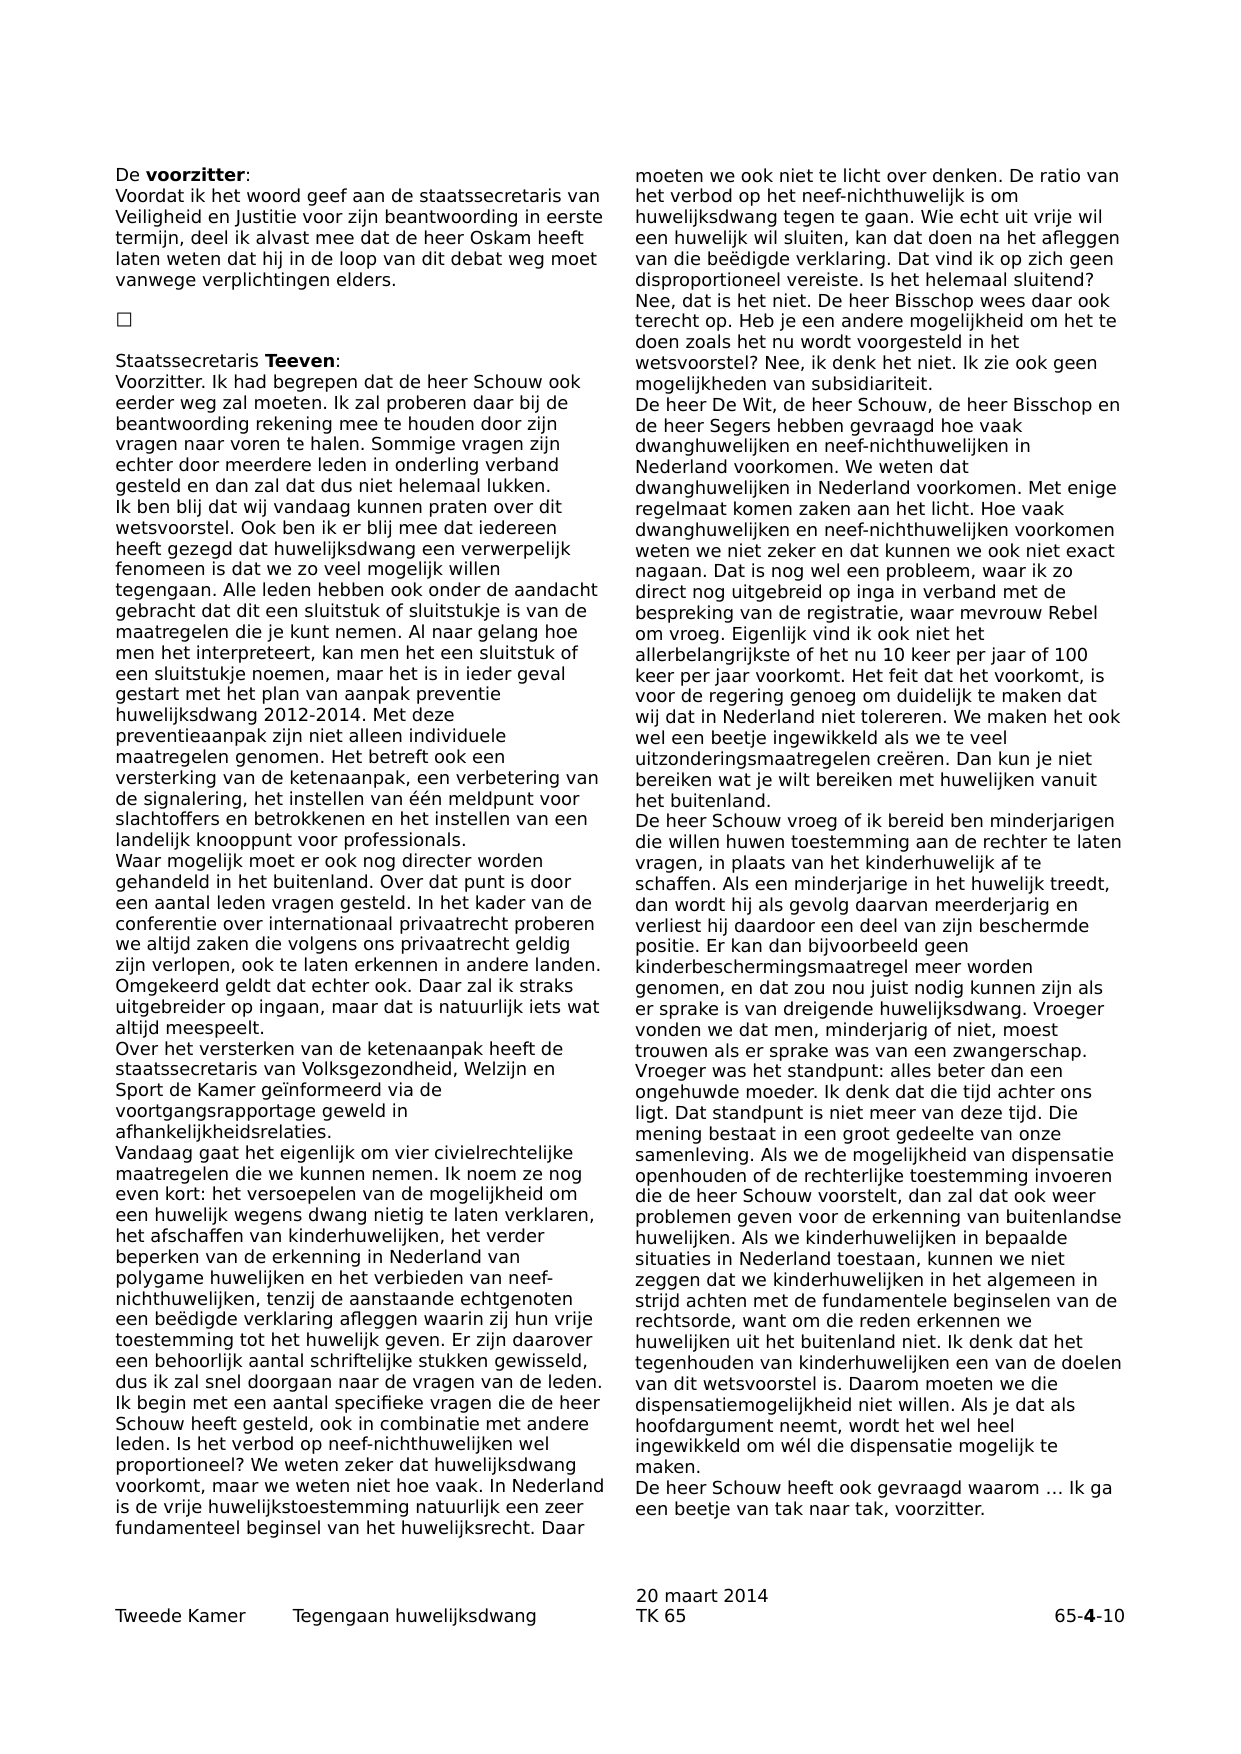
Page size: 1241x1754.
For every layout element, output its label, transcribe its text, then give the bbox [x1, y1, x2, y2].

text De heer Schouw heeft ook gevraagd waarom … Ik ga een beetje van tak naar tak, voorzitter. [635, 1478, 1125, 1519]
text Staatssecretaris Teeven: [115, 351, 605, 372]
text Voordat ik het woord geef aan de staatssecretaris van Veiligheid en Justitie voor zijn beantwoording in eerste termijn, deel ik alvast mee dat de heer Oskam heeft laten weten dat hij in de loop van dit debat weg moet vanwege verplichtingen elders. [115, 186, 605, 290]
text Voorzitter. Ik had begrepen dat de heer Schouw ook eerder weg zal moeten. Ik zal proberen daar bij de beantwoording rekening mee te houden door zijn vragen naar voren te halen. Sommige vragen zijn echter door meerdere leden in onderling verband gesteld en dan zal dat dus niet helemaal lukken. [115, 372, 605, 497]
text De heer De Wit, de heer Schouw, de heer Bisschop en de heer Segers hebben gevraagd hoe vaak dwanghuwelijken en neef-nichthuwelijken in Nederland voorkomen. We weten dat dwanghuwelijken in Nederland voorkomen. Met enige regelmaat komen zaken aan het licht. Hoe vaak dwanghuwelijken en neef-nichthuwelijken voorkomen weten we niet zeker en dat kunnen we ook niet exact nagaan. Dat is nog wel een probleem, waar ik zo direct nog uitgebreid op inga in verband met de bespreking van de registratie, waar mevrouw Rebel om vroeg. Eigenlijk vind ik ook niet het allerbelangrijkste of het nu 10 keer per jaar of 100 keer per jaar voorkomt. Het feit dat het voorkomt, is voor de regering genoeg om duidelijk te maken dat wij dat in Nederland niet tolereren. We maken het ook wel een beetje ingewikkeld als we te veel uitzonderingsmaatregelen creëren. Dan kun je niet bereiken wat je wilt bereiken met huwelijken vanuit het buitenland. [635, 394, 1125, 811]
text Over het versterken van de ketenaanpak heeft de staatssecretaris van Volksgezondheid, Welzijn en Sport de Kamer geïnformeerd via de voortgangsrapportage geweld in afhankelijkheidsrelaties. [115, 1038, 605, 1142]
text ⬜ [115, 310, 605, 331]
text moeten we ook niet te licht over denken. De ratio van het verbod op het neef-nichthuwelijk is om huwelijksdwang tegen te gaan. Wie echt uit vrije wil een huwelijk wil sluiten, kan dat doen na het afleggen van die beëdigde verklaring. Dat vind ik op zich geen disproportioneel vereiste. Is het helemaal sluitend? Nee, dat is het niet. De heer Bisschop wees daar ook terecht op. Heb je een andere mogelijkheid om het te doen zoals het nu wordt voorgesteld in het wetsvoorstel? Nee, ik denk het niet. Ik zie ook geen mogelijkheden van subsidiariteit. [635, 165, 1125, 394]
text Waar mogelijk moet er ook nog directer worden gehandeld in het buitenland. Over dat punt is door een aantal leden vragen gesteld. In het kader van de conferentie over internationaal privaatrecht proberen we altijd zaken die volgens ons privaatrecht geldig zijn verlopen, ook te laten erkennen in andere landen. Omgekeerd geldt dat echter ook. Daar zal ik straks uitgebreider op ingaan, maar dat is natuurlijk iets wat altijd meespeelt. [115, 851, 605, 1038]
text Ik begin met een aantal specifieke vragen die de heer Schouw heeft gesteld, ook in combinatie met andere leden. Is het verbod op neef-nichthuwelijken wel proportioneel? We weten zeker dat huwelijksdwang voorkomt, maar we weten niet hoe vaak. In Nederland is de vrije huwelijkstoestemming natuurlijk een zeer fundamenteel beginsel van het huwelijksrecht. Daar [115, 1392, 605, 1538]
text Vandaag gaat het eigenlijk om vier civielrechtelijke maatregelen die we kunnen nemen. Ik noem ze nog even kort: het versoepelen van de mogelijkheid om een huwelijk wegens dwang nietig te laten verklaren, het afschaffen van kinderhuwelijken, het verder beperken van de erkenning in Nederland van polygame huwelijken en het verbieden van neef-nichthuwelijken, tenzij de aanstaande echtgenoten een beëdigde verklaring afleggen waarin zij hun vrije toestemming tot het huwelijk geven. Er zijn daarover een behoorlijk aantal schriftelijke stukken gewisseld, dus ik zal snel doorgaan naar de vragen van de leden. [115, 1142, 605, 1392]
text Ik ben blij dat wij vandaag kunnen praten over dit wetsvoorstel. Ook ben ik er blij mee dat iedereen heeft gezegd dat huwelijksdwang een verwerpelijk fenomeen is dat we zo veel mogelijk willen tegengaan. Alle leden hebben ook onder de aandacht gebracht dat dit een sluitstuk of sluitstukje is van de maatregelen die je kunt nemen. Al naar gelang hoe men het interpreteert, kan men het een sluitstuk of een sluitstukje noemen, maar het is in ieder geval gestart met het plan van aanpak preventie huwelijksdwang 2012-2014. Met deze preventieaanpak zijn niet alleen individuele maatregelen genomen. Het betreft ook een versterking van de ketenaanpak, een verbetering van de signalering, het instellen van één meldpunt voor slachtoffers en betrokkenen en het instellen van een landelijk knooppunt voor professionals. [115, 497, 605, 851]
text De heer Schouw vroeg of ik bereid ben minderjarigen die willen huwen toestemming aan de rechter te laten vragen, in plaats van het kinderhuwelijk af te schaffen. Als een minderjarige in het huwelijk treedt, dan wordt hij als gevolg daarvan meerderjarig en verliest hij daardoor een deel van zijn beschermde positie. Er kan dan bijvoorbeeld geen kinderbeschermingsmaatregel meer worden genomen, en dat zou nou juist nodig kunnen zijn als er sprake is van dreigende huwelijksdwang. Vroeger vonden we dat men, minderjarig of niet, moest trouwen als er sprake was van een zwangerschap. Vroeger was het standpunt: alles beter dan een ongehuwde moeder. Ik denk dat die tijd achter ons ligt. Dat standpunt is niet meer van deze tijd. Die mening bestaat in een groot gedeelte van onze samenleving. Als we de mogelijkheid van dispensatie openhouden of de rechterlijke toestemming invoeren die de heer Schouw voorstelt, dan zal dat ook weer problemen geven voor de erkenning van buitenlandse huwelijken. Als we kinderhuwelijken in bepaalde situaties in Nederland toestaan, kunnen we niet zeggen dat we kinderhuwelijken in het algemeen in strijd achten met de fundamentele beginselen van de rechtsorde, want om die reden erkennen we huwelijken uit het buitenland niet. Ik denk dat het tegenhouden van kinderhuwelijken een van de doelen van dit wetsvoorstel is. Daarom moeten we die dispensatiemogelijkheid niet willen. Als je dat als hoofdargument neemt, wordt het wel heel ingewikkeld om wél die dispensatie mogelijk te maken. [635, 811, 1125, 1478]
text De voorzitter: [115, 165, 605, 186]
